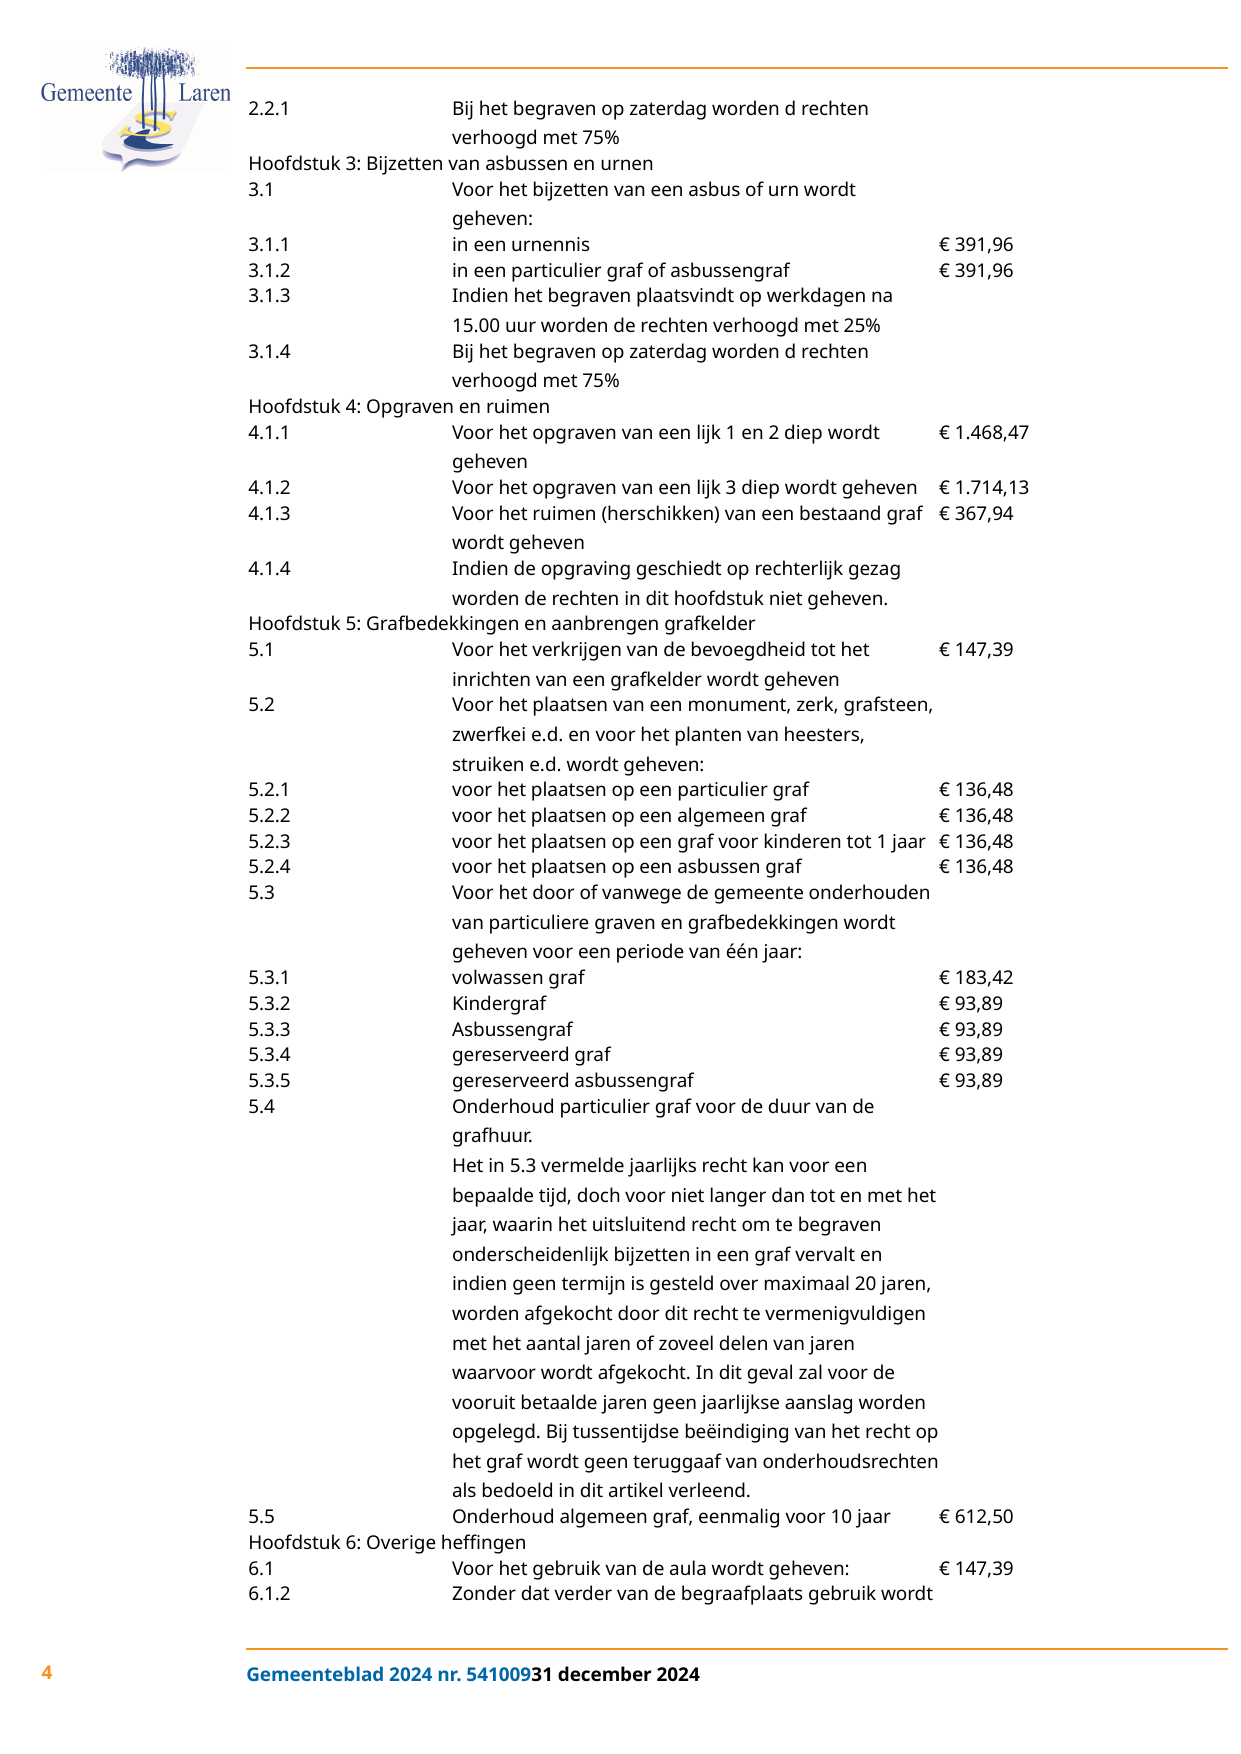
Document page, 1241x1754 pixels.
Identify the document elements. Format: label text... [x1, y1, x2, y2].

table_cell € 391,96 [939, 257, 1152, 283]
table_cell 5.4 [248, 1093, 452, 1503]
table_cell 3.1.1 [248, 231, 452, 257]
table_cell Voor het verkrijgen van de bevoegdheid tot het inrichten van een grafkelder wordt geheven [452, 636, 939, 692]
table_cell Onderhoud particulier graf voor de duur van de grafhuur. Het in 5.3 vermelde jaarlijks recht kan voor een bepaalde tijd, doch voor niet langer dan tot en met het jaar, waarin het uitsluitend recht om te begraven onderscheidenlijk bijzetten in een graf vervalt en indien geen termijn is gesteld over maximaal 20 jaren, worden afgekocht door dit recht te vermenigvuldigen met het aantal jaren of zoveel delen van jaren waarvoor wordt afgekocht. In dit geval zal voor de vooruit betaalde jaren geen jaarlijkse aanslag worden opgelegd. Bij tussentijdse beëindiging van het recht op het graf wordt geen teruggaaf van onderhoudsrechten als bedoeld in dit artikel verleend. [452, 1093, 939, 1503]
table_cell € 183,42 [939, 964, 1152, 990]
table_cell € 147,39 [939, 636, 1152, 692]
table_cell Hoofdstuk 3: Bijzetten van asbussen en urnen [248, 150, 939, 176]
table_cell € 136,48 [939, 854, 1152, 879]
table_cell volwassen graf [452, 964, 939, 990]
table_cell [939, 1093, 1152, 1503]
table_cell 5.3.4 [248, 1042, 452, 1067]
table_cell [939, 1581, 1152, 1606]
table_cell Voor het opgraven van een lijk 3 diep wordt geheven [452, 474, 939, 500]
table_cell € 1.468,47 [939, 419, 1152, 474]
table_cell 3.1.4 [248, 338, 452, 393]
table_cell [939, 283, 1152, 338]
table_cell 4.1.4 [248, 555, 452, 611]
table_cell 5.3.3 [248, 1016, 452, 1042]
table_cell € 136,48 [939, 777, 1152, 802]
table_cell Indien de opgraving geschiedt op rechterlijk gezag worden de rechten in dit hoofdstuk niet geheven. [452, 555, 939, 611]
table_cell 5.2.1 [248, 777, 452, 802]
table_cell € 93,89 [939, 990, 1152, 1016]
table_cell € 136,48 [939, 828, 1152, 854]
table_cell 5.2.2 [248, 802, 452, 828]
table_cell Voor het opgraven van een lijk 1 en 2 diep wordt geheven [452, 419, 939, 474]
table_cell Kindergraf [452, 990, 939, 1016]
table_cell Asbussengraf [452, 1016, 939, 1042]
table_cell 6.1.2 [248, 1581, 452, 1606]
table_cell 5.2.4 [248, 854, 452, 879]
table_cell 4.1.1 [248, 419, 452, 474]
table_cell Indien het begraven plaatsvindt op werkdagen na 15.00 uur worden de rechten verhoogd met 25% [452, 283, 939, 338]
table_cell Voor het ruimen (herschikken) van een bestaand graf wordt geheven [452, 500, 939, 555]
table_cell [939, 880, 1152, 964]
table_cell Onderhoud algemeen graf, eenmalig voor 10 jaar [452, 1503, 939, 1529]
table_cell Voor het door of vanwege de gemeente onderhouden van particuliere graven en grafbedekkingen wordt geheven voor een periode van één jaar: [452, 880, 939, 964]
table_cell € 367,94 [939, 500, 1152, 555]
table_cell Hoofdstuk 6: Overige heffingen [248, 1529, 939, 1555]
table_cell 5.2.3 [248, 828, 452, 854]
table_cell gereserveerd asbussengraf [452, 1067, 939, 1093]
table_cell [939, 393, 1152, 419]
table_cell € 136,48 [939, 802, 1152, 828]
table_cell [939, 692, 1152, 777]
table_cell 5.3.1 [248, 964, 452, 990]
table_cell 4.1.3 [248, 500, 452, 555]
table_cell [939, 555, 1152, 611]
table_cell Voor het bijzetten van een asbus of urn wordt geheven: [452, 176, 939, 231]
table_cell € 93,89 [939, 1067, 1152, 1093]
table_cell € 612,50 [939, 1503, 1152, 1529]
table_cell Bij het begraven op zaterdag worden d rechten verhoogd met 75% [452, 95, 939, 150]
table_cell 4.1.2 [248, 474, 452, 500]
picture [41, 47, 231, 172]
table_cell voor het plaatsen op een particulier graf [452, 777, 939, 802]
table_cell [939, 150, 1152, 176]
table_cell 5.2 [248, 692, 452, 777]
table_cell 5.3.5 [248, 1067, 452, 1093]
table_cell in een particulier graf of asbussengraf [452, 257, 939, 283]
table_cell € 93,89 [939, 1016, 1152, 1042]
table_cell [939, 1529, 1152, 1555]
table_cell 3.1.2 [248, 257, 452, 283]
table_cell € 391,96 [939, 231, 1152, 257]
table_cell 5.3.2 [248, 990, 452, 1016]
table_cell [939, 176, 1152, 231]
table_cell € 147,39 [939, 1555, 1152, 1581]
table_cell voor het plaatsen op een asbussen graf [452, 854, 939, 879]
table_cell 5.1 [248, 636, 452, 692]
table_cell Bij het begraven op zaterdag worden d rechten verhoogd met 75% [452, 338, 939, 393]
table_cell 3.1 [248, 176, 452, 231]
table_cell [939, 611, 1152, 636]
table_cell 2.2.1 [248, 95, 452, 150]
table_cell € 93,89 [939, 1042, 1152, 1067]
table_cell Hoofdstuk 4: Opgraven en ruimen [248, 393, 939, 419]
table_cell gereserveerd graf [452, 1042, 939, 1067]
table_cell 5.3 [248, 880, 452, 964]
table_cell 3.1.3 [248, 283, 452, 338]
table_cell Zonder dat verder van de begraafplaats gebruik wordt [452, 1581, 939, 1606]
table_cell 5.5 [248, 1503, 452, 1529]
table_cell voor het plaatsen op een graf voor kinderen tot 1 jaar [452, 828, 939, 854]
table_cell [939, 338, 1152, 393]
table_cell Voor het gebruik van de aula wordt geheven: [452, 1555, 939, 1581]
table_cell Voor het plaatsen van een monument, zerk, grafsteen, zwerfkei e.d. en voor het planten van heesters, struiken e.d. wordt geheven: [452, 692, 939, 777]
table_cell in een urnennis [452, 231, 939, 257]
table_cell [939, 95, 1152, 150]
table_cell € 1.714,13 [939, 474, 1152, 500]
table_cell Hoofdstuk 5: Grafbedekkingen en aanbrengen grafkelder [248, 611, 939, 636]
table_cell voor het plaatsen op een algemeen graf [452, 802, 939, 828]
table_cell 6.1 [248, 1555, 452, 1581]
